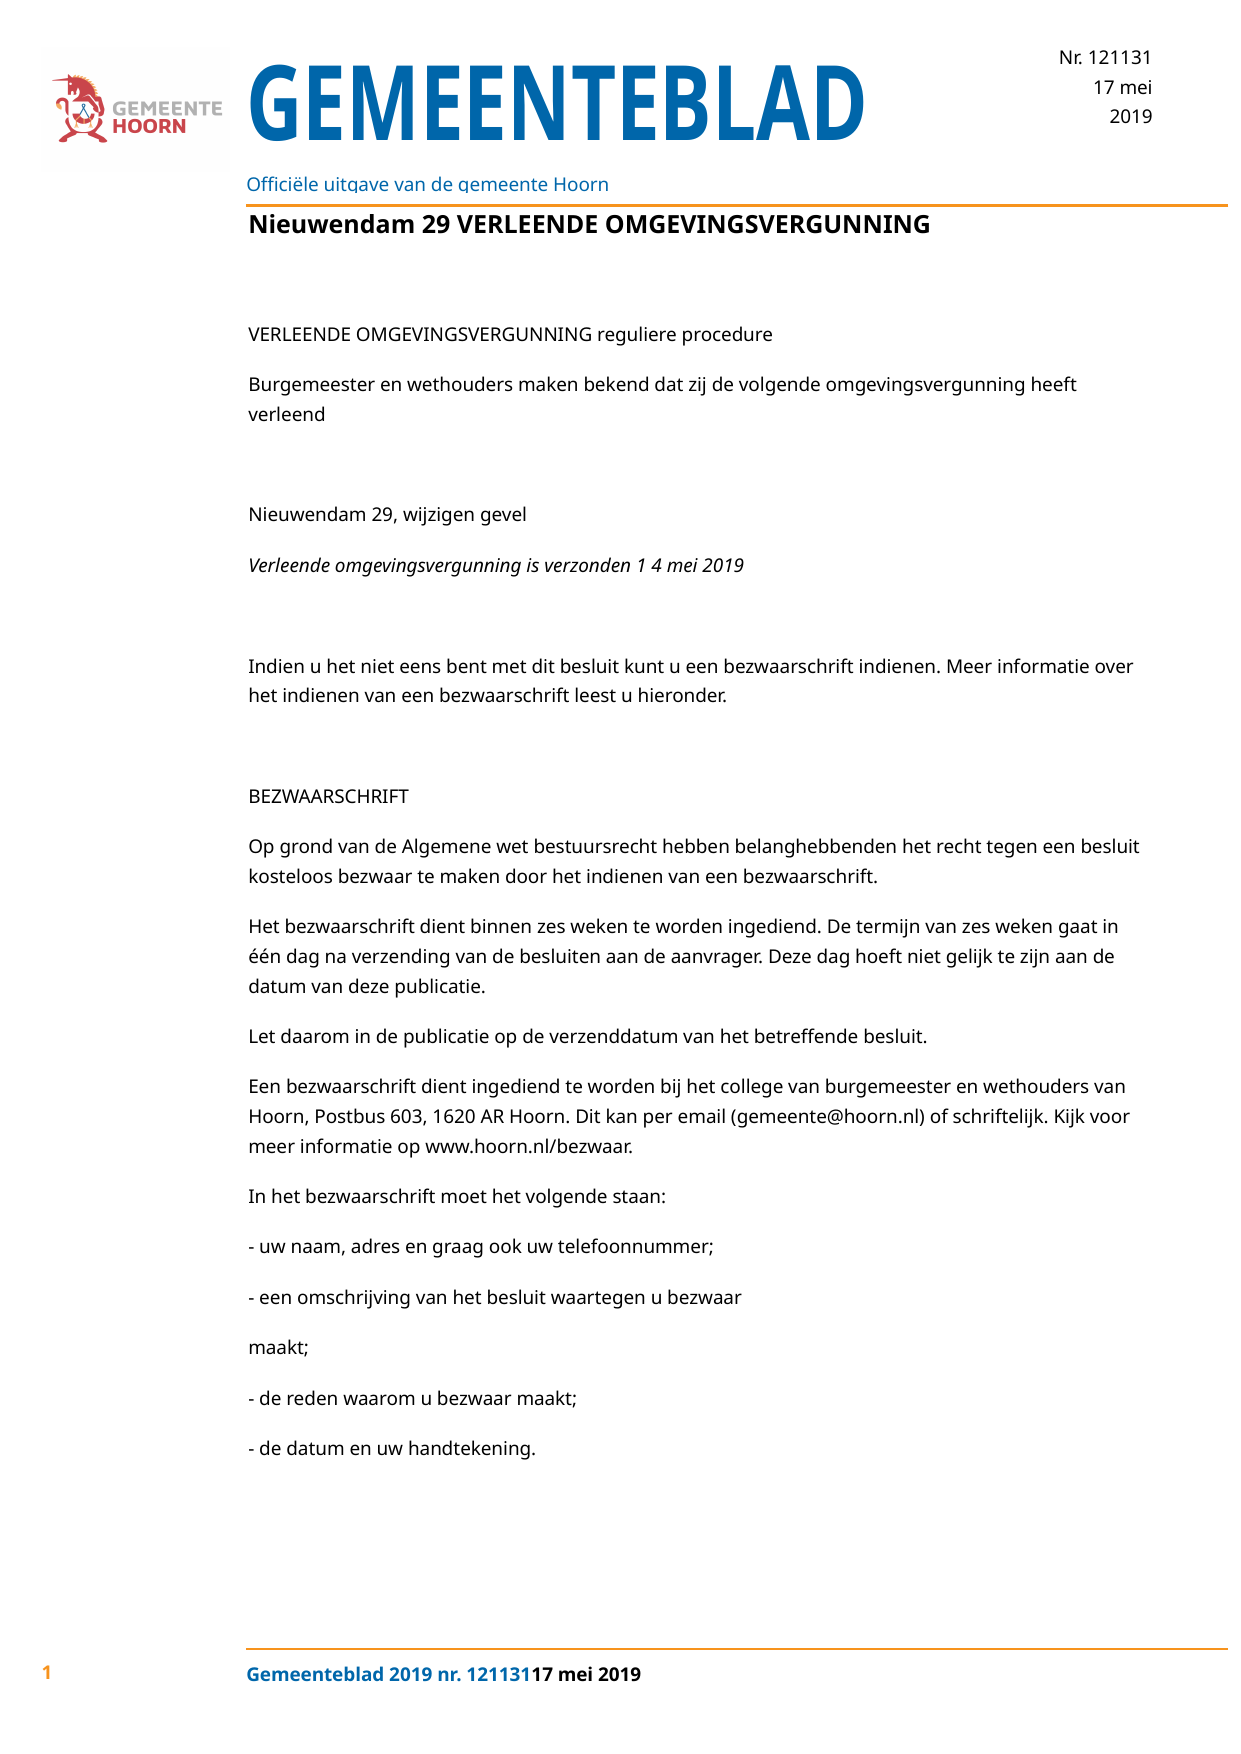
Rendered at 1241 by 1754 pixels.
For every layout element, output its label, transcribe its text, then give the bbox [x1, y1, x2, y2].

text BEZWAARSCHRIFT [248, 783, 1152, 809]
text - uw naam, adres en graag ook uw telefoonnummer; [248, 1234, 1152, 1259]
text Een bezwaarschrift dient ingediend te worden bij het college van burgemeester en wethouders van Hoorn, Postbus 603, 1620 AR Hoorn. Dit kan per email (gemeente@hoorn.nl) of schriftelijk. Kijk voor meer informatie op www.hoorn.nl/bezwaar. [248, 1074, 1152, 1158]
text - de datum en uw handtekening. [248, 1435, 1152, 1461]
text Verleende omgevingsvergunning is verzonden 1 4 mei 2019 [248, 552, 1152, 578]
text Nieuwendam 29 VERLEENDE OMGEVINGSVERGUNNING [248, 207, 1152, 241]
text VERLEENDE OMGEVINGSVERGUNNING reguliere procedure [248, 321, 1152, 346]
text In het bezwaarschrift moet het volgende staan: [248, 1183, 1152, 1209]
text Burgemeester en wethouders maken bekend dat zij de volgende omgevingsvergunning heeft verleend [248, 371, 1152, 426]
text - een omschrijving van het besluit waartegen u bezwaar [248, 1284, 1152, 1310]
text Nieuwendam 29, wijzigen gevel [248, 502, 1152, 527]
text Indien u het niet eens bent met dit besluit kunt u een bezwaarschrift indienen. Meer informatie over het indienen van een bezwaarschrift leest u hieronder. [248, 653, 1152, 708]
text maakt; [248, 1334, 1152, 1360]
text - de reden waarom u bezwaar maakt; [248, 1385, 1152, 1411]
picture [41, 47, 231, 172]
text Het bezwaarschrift dient binnen zes weken te worden ingediend. De termijn van zes weken gaat in één dag na verzending van de besluiten aan de aanvrager. Deze dag hoeft niet gelijk te zijn aan de datum van deze publicatie. [248, 914, 1152, 998]
text Let daarom in de publicatie op de verzenddatum van het betreffende besluit. [248, 1023, 1152, 1049]
text Op grond van de Algemene wet bestuursrecht hebben belanghebbenden het recht tegen een besluit kosteloos bezwaar te maken door het indienen van een bezwaarschrift. [248, 834, 1152, 889]
